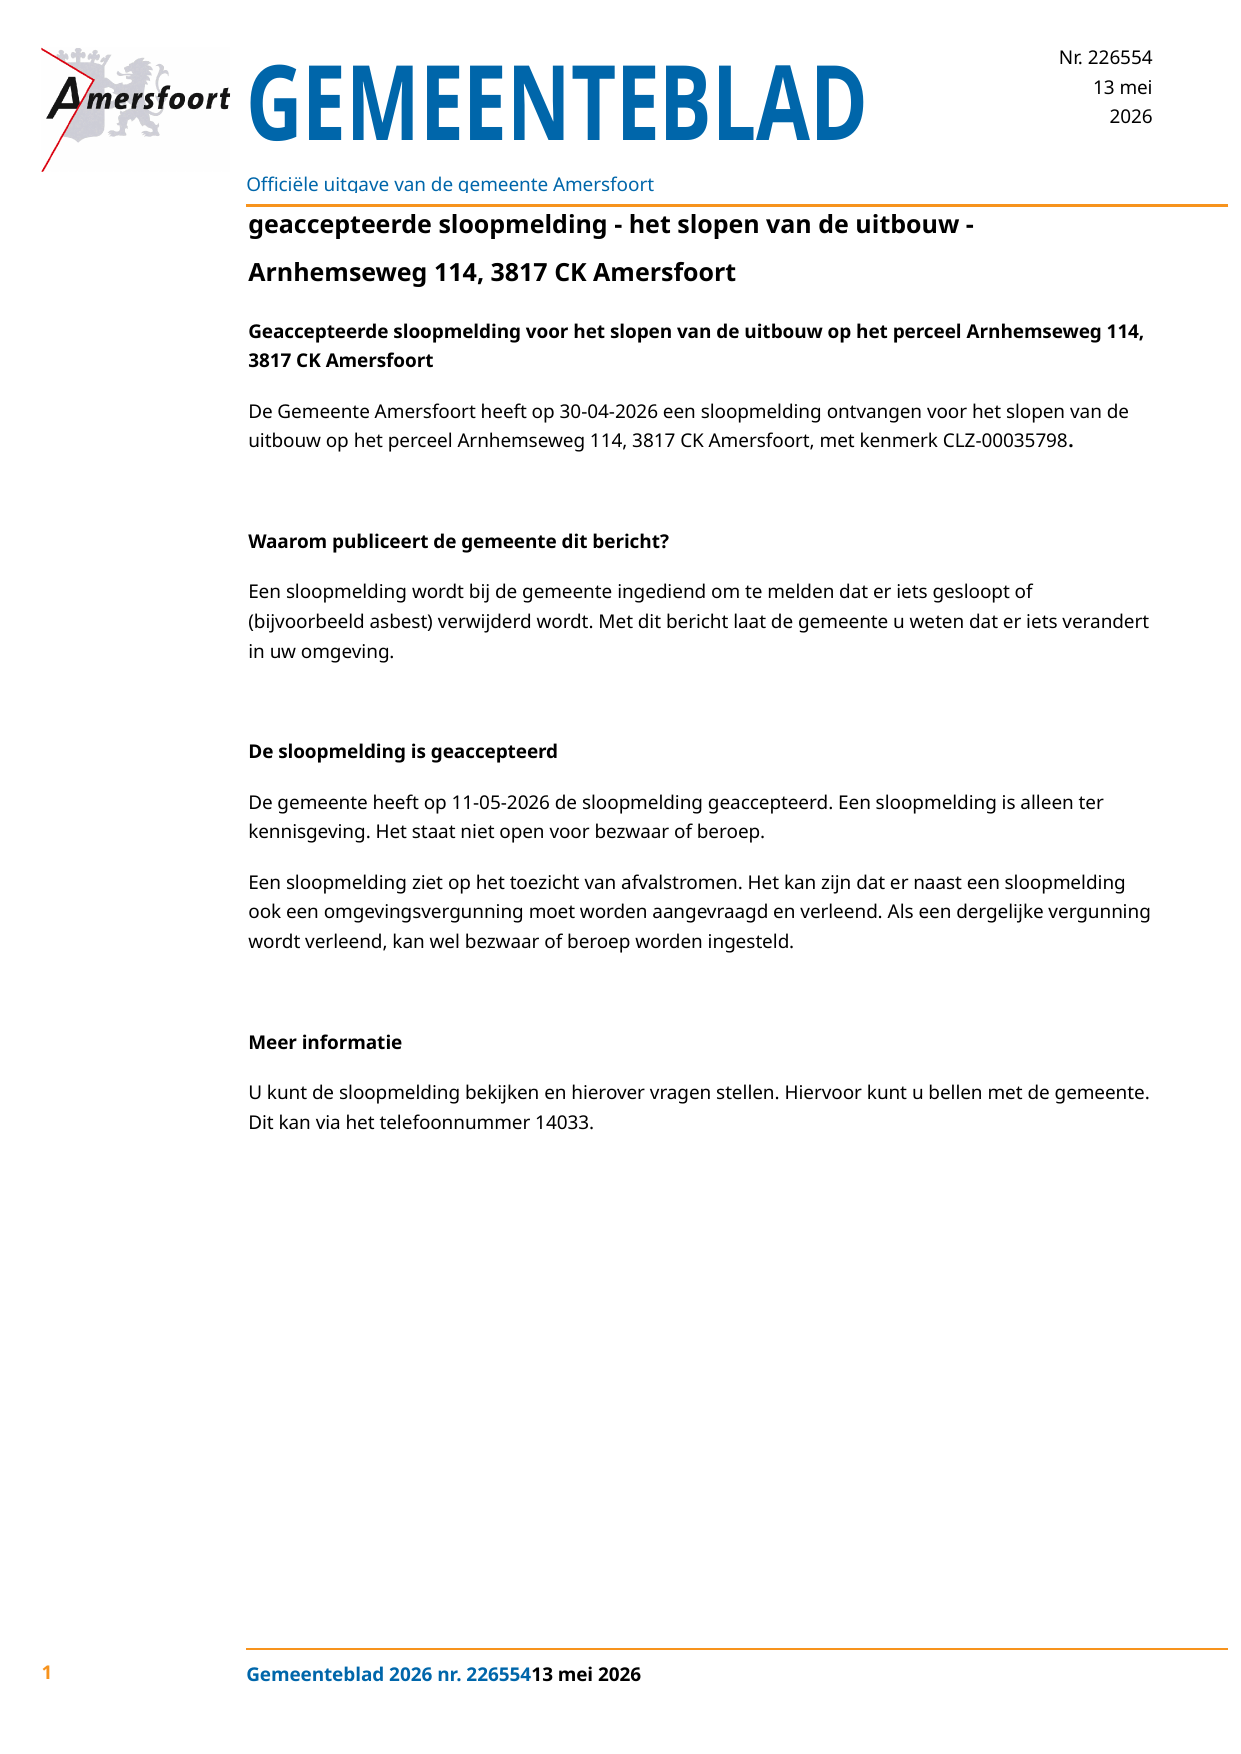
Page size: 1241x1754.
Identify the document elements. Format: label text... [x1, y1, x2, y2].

text De Gemeente Amersfoort heeft op 30-04-2026 een sloopmelding ontvangen voor het slopen van de uitbouw op het perceel Arnhemseweg 114, 3817 CK Amersfoort, met kenmerk CLZ-00035798. [248, 398, 1152, 453]
text De sloopmelding is geaccepteerd [248, 739, 1152, 764]
text Waarom publiceert de gemeente dit bericht? [248, 528, 1152, 554]
text Een sloopmelding ziet op het toezicht van afvalstromen. Het kan zijn dat er naast een sloopmelding ook een omgevingsvergunning moet worden aangevraagd en verleend. Als een dergelijke vergunning wordt verleend, kan wel bezwaar of beroep worden ingesteld. [248, 869, 1152, 954]
text Geaccepteerde sloopmelding voor het slopen van de uitbouw op het perceel Arnhemseweg 114, 3817 CK Amersfoort [248, 318, 1152, 373]
text De gemeente heeft op 11-05-2026 de sloopmelding geaccepteerd. Een sloopmelding is alleen ter kennisgeving. Het staat niet open voor bezwaar of beroep. [248, 789, 1152, 844]
text Meer informatie [248, 1029, 1152, 1055]
text geaccepteerde sloopmelding - het slopen van de uitbouw - Arnhemseweg 114, 3817 CK Amersfoort [248, 207, 1152, 288]
picture [41, 47, 231, 172]
text U kunt de sloopmelding bekijken en hierover vragen stellen. Hiervoor kunt u bellen met de gemeente. Dit kan via het telefoonnummer 14033. [248, 1079, 1152, 1135]
text Een sloopmelding wordt bij de gemeente ingediend om te melden dat er iets gesloopt of (bijvoorbeeld asbest) verwijderd wordt. Met dit bericht laat de gemeente u weten dat er iets verandert in uw omgeving. [248, 579, 1152, 664]
